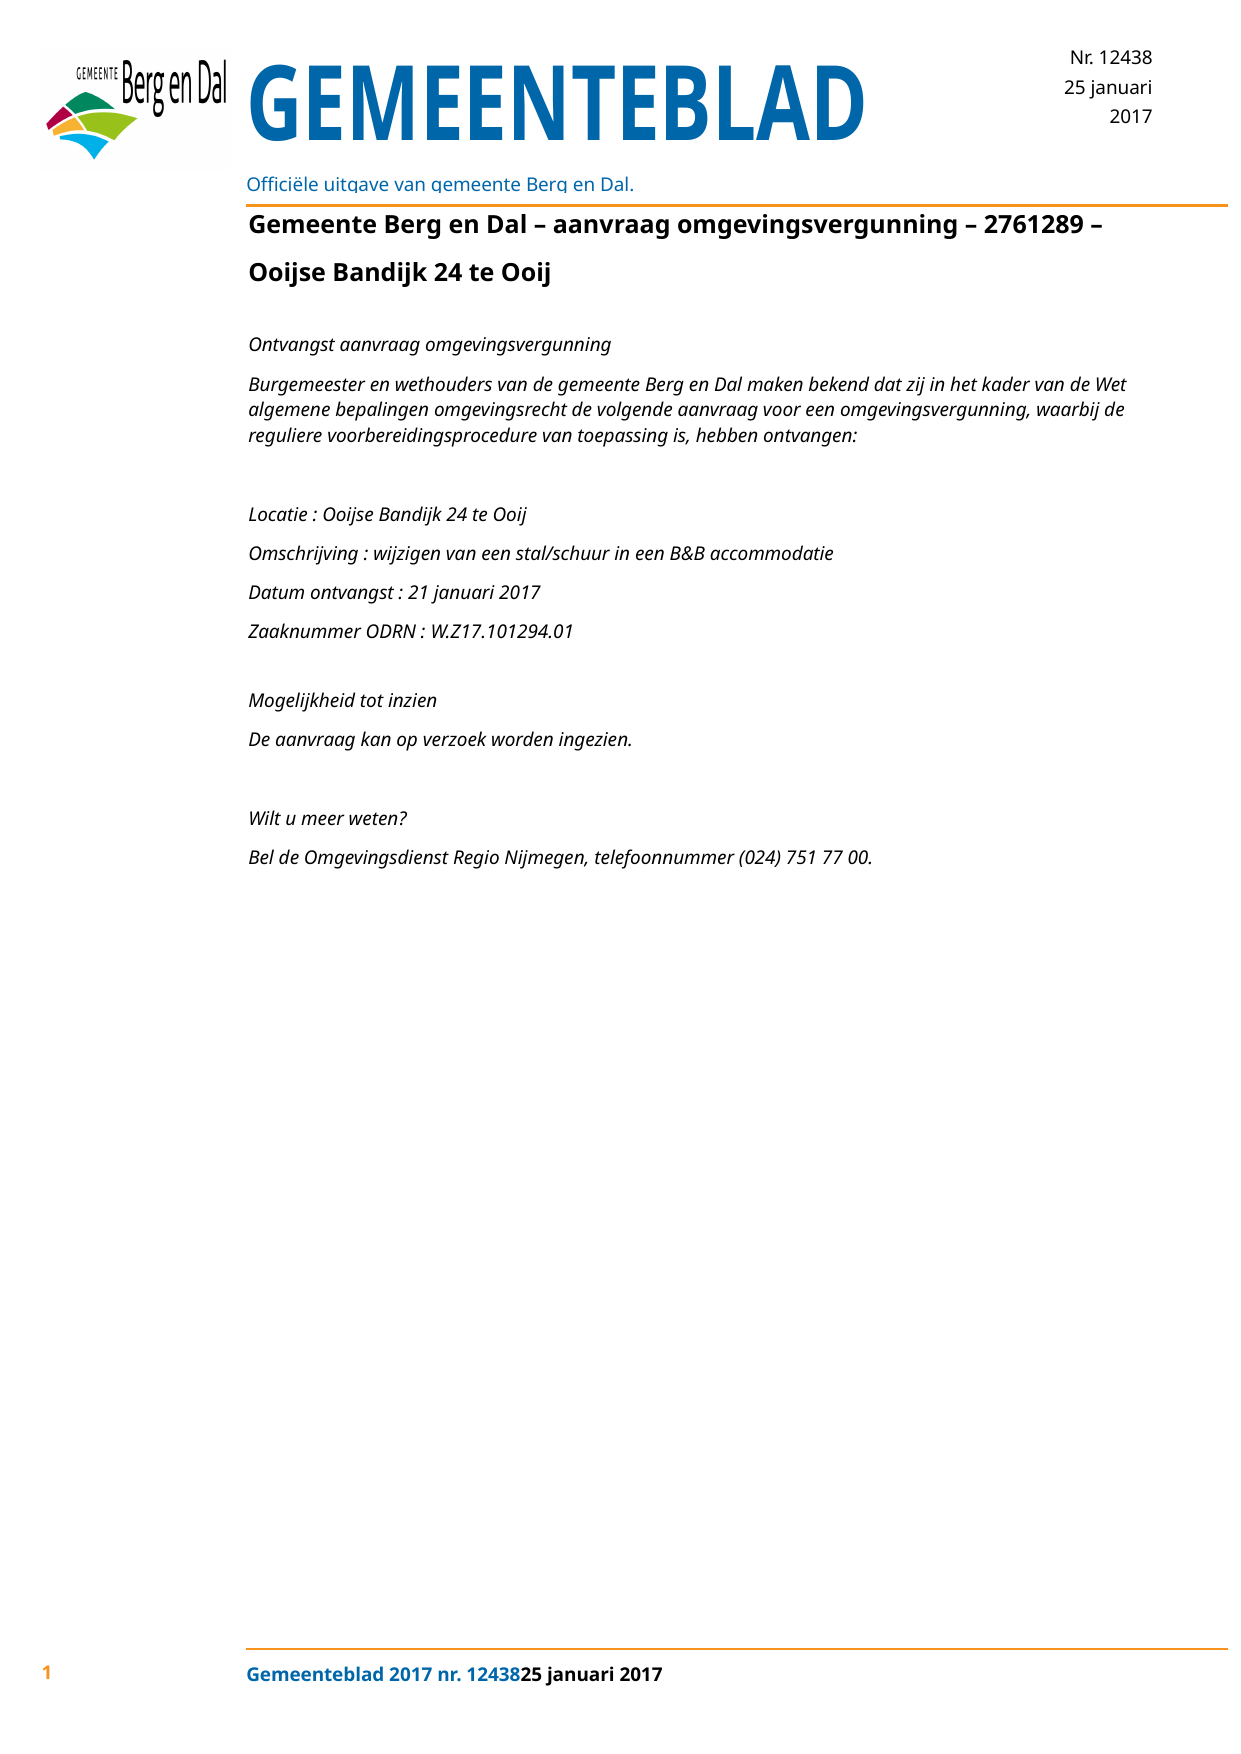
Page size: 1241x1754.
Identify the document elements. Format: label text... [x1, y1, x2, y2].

text Bel de Omgevingsdienst Regio Nijmegen, telefoonnummer (024) 751 77 00. [248, 844, 1152, 870]
text Locatie : Ooijse Bandijk 24 te Ooij [248, 501, 1152, 526]
text Zaaknummer ODRN : W.Z17.101294.01 [248, 618, 1152, 644]
text Gemeente Berg en Dal – aanvraag omgevingsvergunning – 2761289 – Ooijse Bandijk 24 te Ooij [248, 207, 1152, 288]
text Burgemeester en wethouders van de gemeente Berg en Dal maken bekend dat zij in het kader van de Wet algemene bepalingen omgevingsrecht de volgende aanvraag voor een omgevingsvergunning, waarbij de reguliere voorbereidingsprocedure van toepassing is, hebben ontvangen: [248, 371, 1152, 448]
text Mogelijkheid tot inzien [248, 687, 1152, 713]
text De aanvraag kan op verzoek worden ingezien. [248, 727, 1152, 752]
text Wilt u meer weten? [248, 805, 1152, 831]
text Ontvangst aanvraag omgevingsvergunning [248, 331, 1152, 357]
text Datum ontvangst : 21 januari 2017 [248, 579, 1152, 605]
text Omschrijving : wijzigen van een stal/schuur in een B&B accommodatie [248, 540, 1152, 566]
picture [41, 47, 231, 172]
